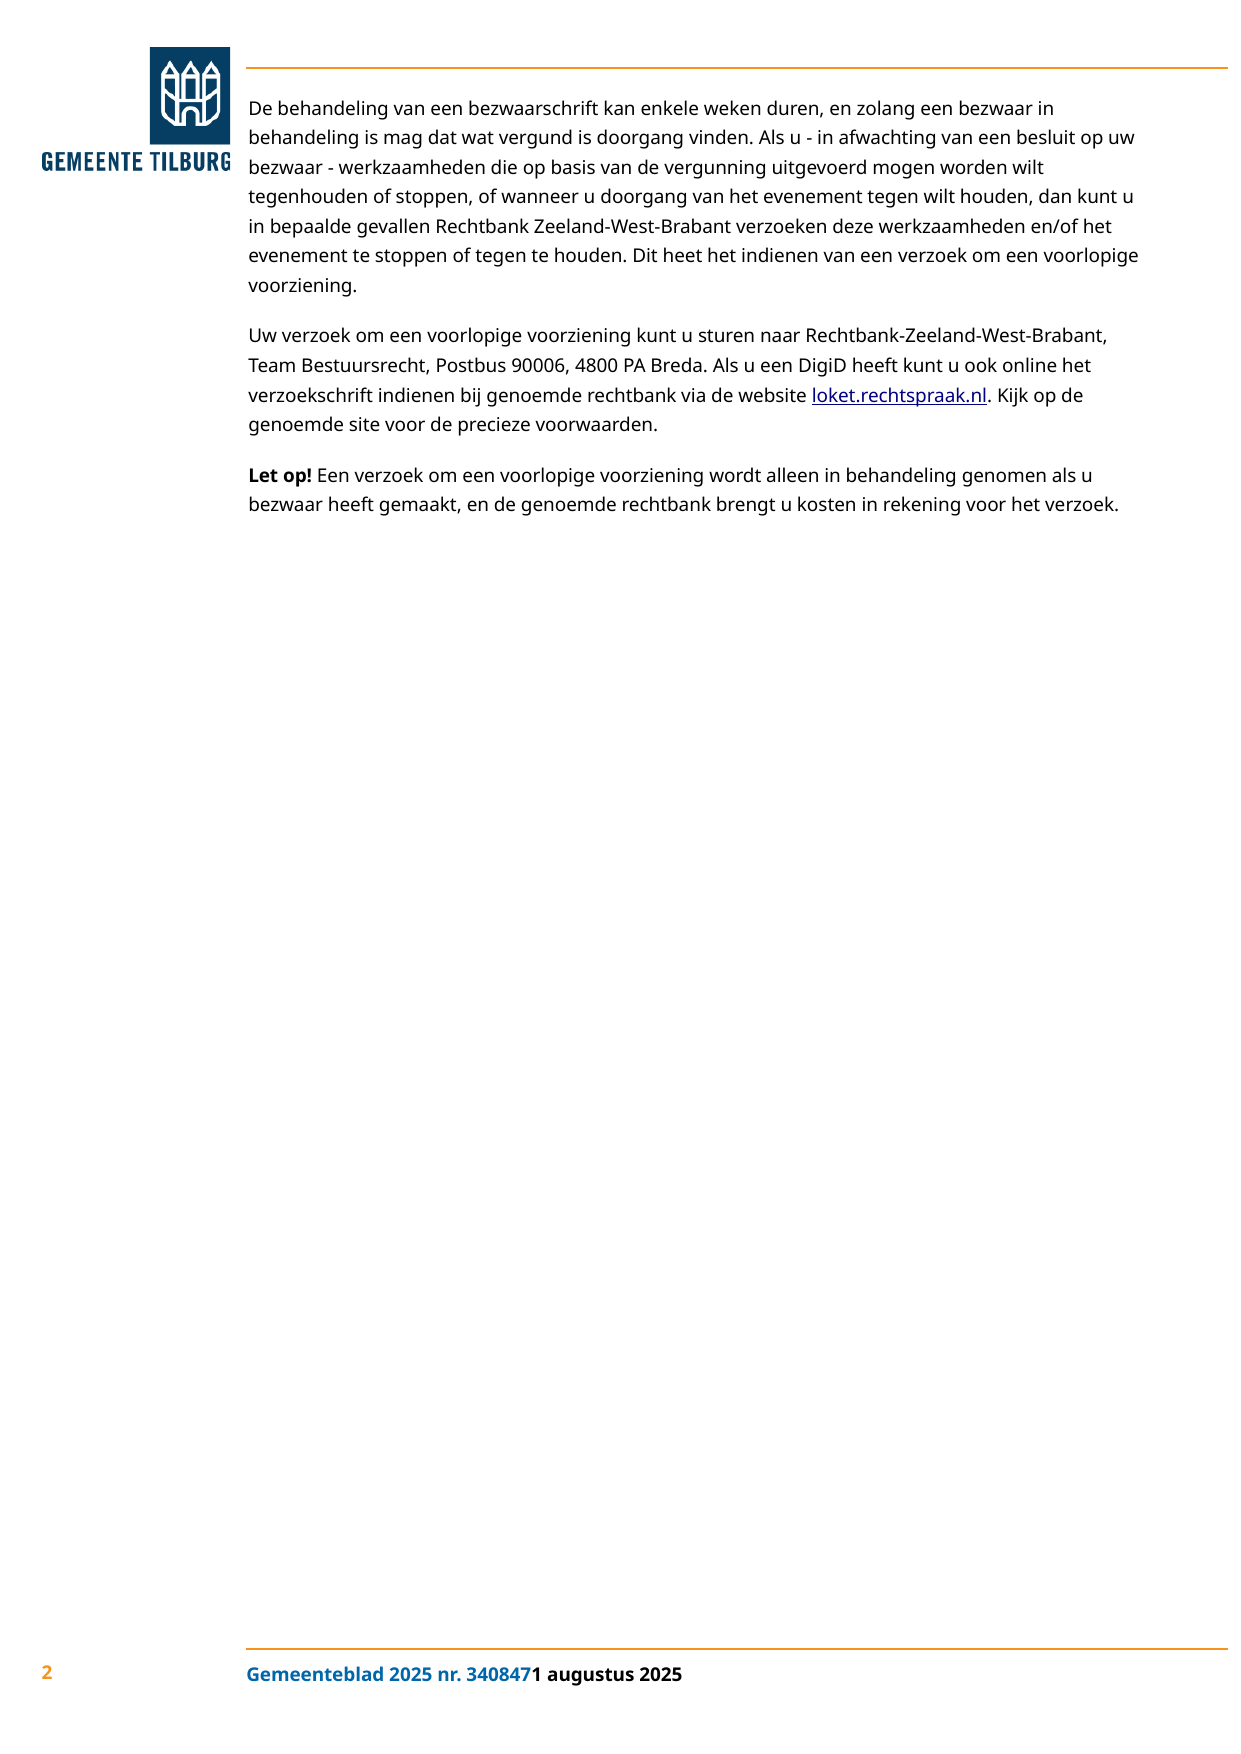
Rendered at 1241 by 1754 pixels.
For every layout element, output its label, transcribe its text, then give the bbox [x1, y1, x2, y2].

text De behandeling van een bezwaarschrift kan enkele weken duren, en zolang een bezwaar in behandeling is mag dat wat vergund is doorgang vinden. Als u - in afwachting van een besluit op uw bezwaar - werkzaamheden die op basis van de vergunning uitgevoerd mogen worden wilt tegenhouden of stoppen, of wanneer u doorgang van het evenement tegen wilt houden, dan kunt u in bepaalde gevallen Rechtbank Zeeland-West-Brabant verzoeken deze werkzaamheden en/of het evenement te stoppen of tegen te houden. Dit heet het indienen van een verzoek om een voorlopige voorziening. [248, 95, 1152, 298]
picture [41, 47, 231, 172]
text Let op! Een verzoek om een voorlopige voorziening wordt alleen in behandeling genomen als u bezwaar heeft gemaakt, en de genoemde rechtbank brengt u kosten in rekening voor het verzoek. [248, 462, 1152, 517]
text Uw verzoek om een voorlopige voorziening kunt u sturen naar Rechtbank-Zeeland-West-Brabant, Team Bestuursrecht, Postbus 90006, 4800 PA Breda. Als u een DigiD heeft kunt u ook online het verzoekschrift indienen bij genoemde rechtbank via de website loket.rechtspraak.nl. Kijk op de genoemde site voor de precieze voorwaarden. [248, 323, 1152, 437]
